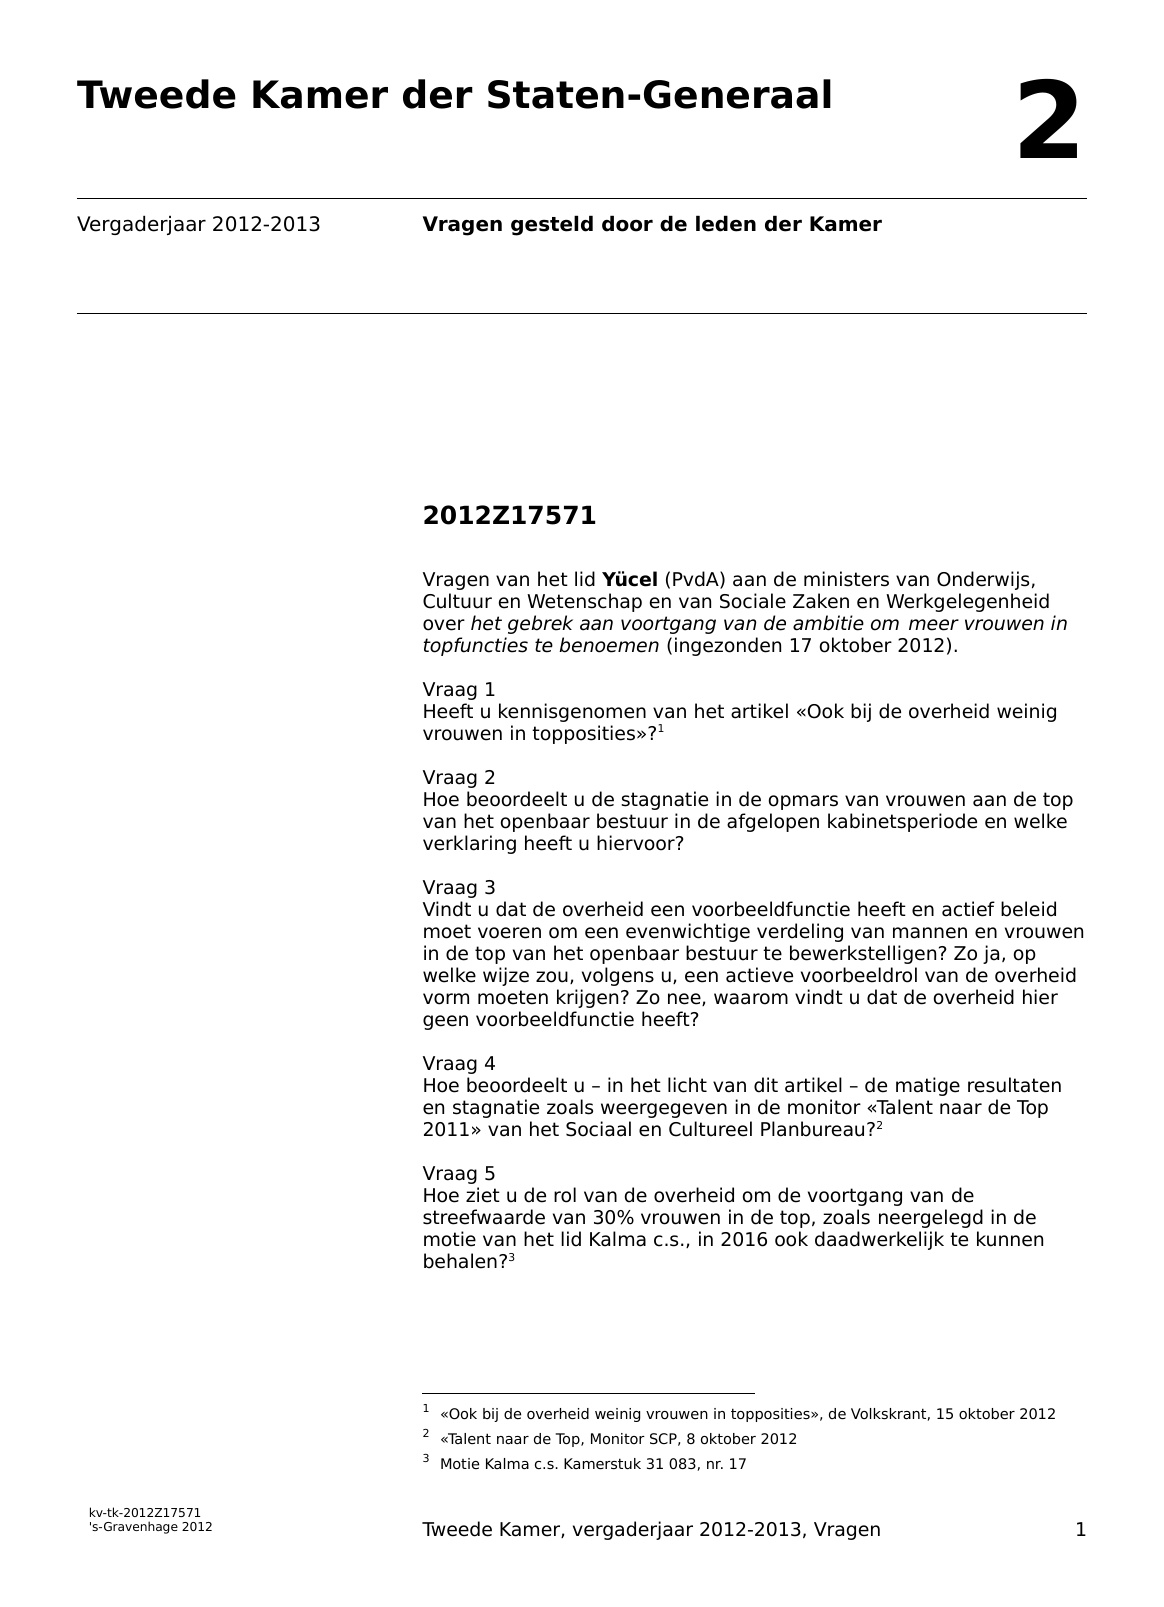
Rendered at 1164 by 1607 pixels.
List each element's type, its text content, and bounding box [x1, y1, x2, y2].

text Vraag 4 [422, 1053, 1087, 1075]
table_header 2 [886, 59, 1087, 198]
text Heeft u kennisgenomen van het artikel «Ook bij de overheid weinig vrouwen in topposities»? [422, 701, 1087, 745]
text 2012Z17571 [422, 501, 1087, 531]
table_cell Vragen gesteld door de leden der Kamer [422, 199, 1087, 313]
text Vraag 2 [422, 767, 1087, 789]
text Motie Kalma c.s. Kamerstuk 31 083, nr. 17 [422, 1452, 1087, 1474]
table_header Tweede Kamer der Staten-Generaal [77, 59, 886, 198]
text Hoe beoordeelt u de stagnatie in de opmars van vrouwen aan de top van het openbaar bestuur in de afgelopen kabinetsperiode en welke verklaring heeft u hiervoor? [422, 789, 1087, 855]
text Vraag 1 [422, 679, 1087, 701]
text Vraag 5 [422, 1163, 1087, 1185]
text kv-tk-2012Z17571 [88, 1506, 323, 1520]
text Vragen van het lid Yücel (PvdA) aan de ministers van Onderwijs, Cultuur en Wetenschap en van Sociale Zaken en Werkgelegenheid over het gebrek aan voortgang van de ambitie om meer vrouwen in topfuncties te benoemen (ingezonden 17 oktober 2012). [422, 569, 1087, 657]
text «Talent naar de Top, Monitor SCP, 8 oktober 2012 [422, 1427, 1087, 1449]
text 's-Gravenhage 2012 [88, 1520, 323, 1534]
text «Ook bij de overheid weinig vrouwen in topposities», de Volkskrant, 15 oktober 2012 [422, 1402, 1087, 1424]
text Hoe beoordeelt u – in het licht van dit artikel – de matige resultaten en stagnatie zoals weergegeven in de monitor «Talent naar de Top 2011» van het Sociaal en Cultureel Planbureau? [422, 1075, 1087, 1141]
table_cell Vergaderjaar 2012-2013 [77, 199, 422, 313]
text Vindt u dat de overheid een voorbeeldfunctie heeft en actief beleid moet voeren om een evenwichtige verdeling van mannen en vrouwen in de top van het openbaar bestuur te bewerkstelligen? Zo ja, op welke wijze zou, volgens u, een actieve voorbeeldrol van de overheid vorm moeten krijgen? Zo nee, waarom vindt u dat de overheid hier geen voorbeeldfunctie heeft? [422, 899, 1087, 1031]
text Hoe ziet u de rol van de overheid om de voortgang van de streefwaarde van 30% vrouwen in de top, zoals neergelegd in de motie van het lid Kalma c.s., in 2016 ook daadwerkelijk te kunnen behalen? [422, 1185, 1087, 1273]
text Vraag 3 [422, 877, 1087, 899]
